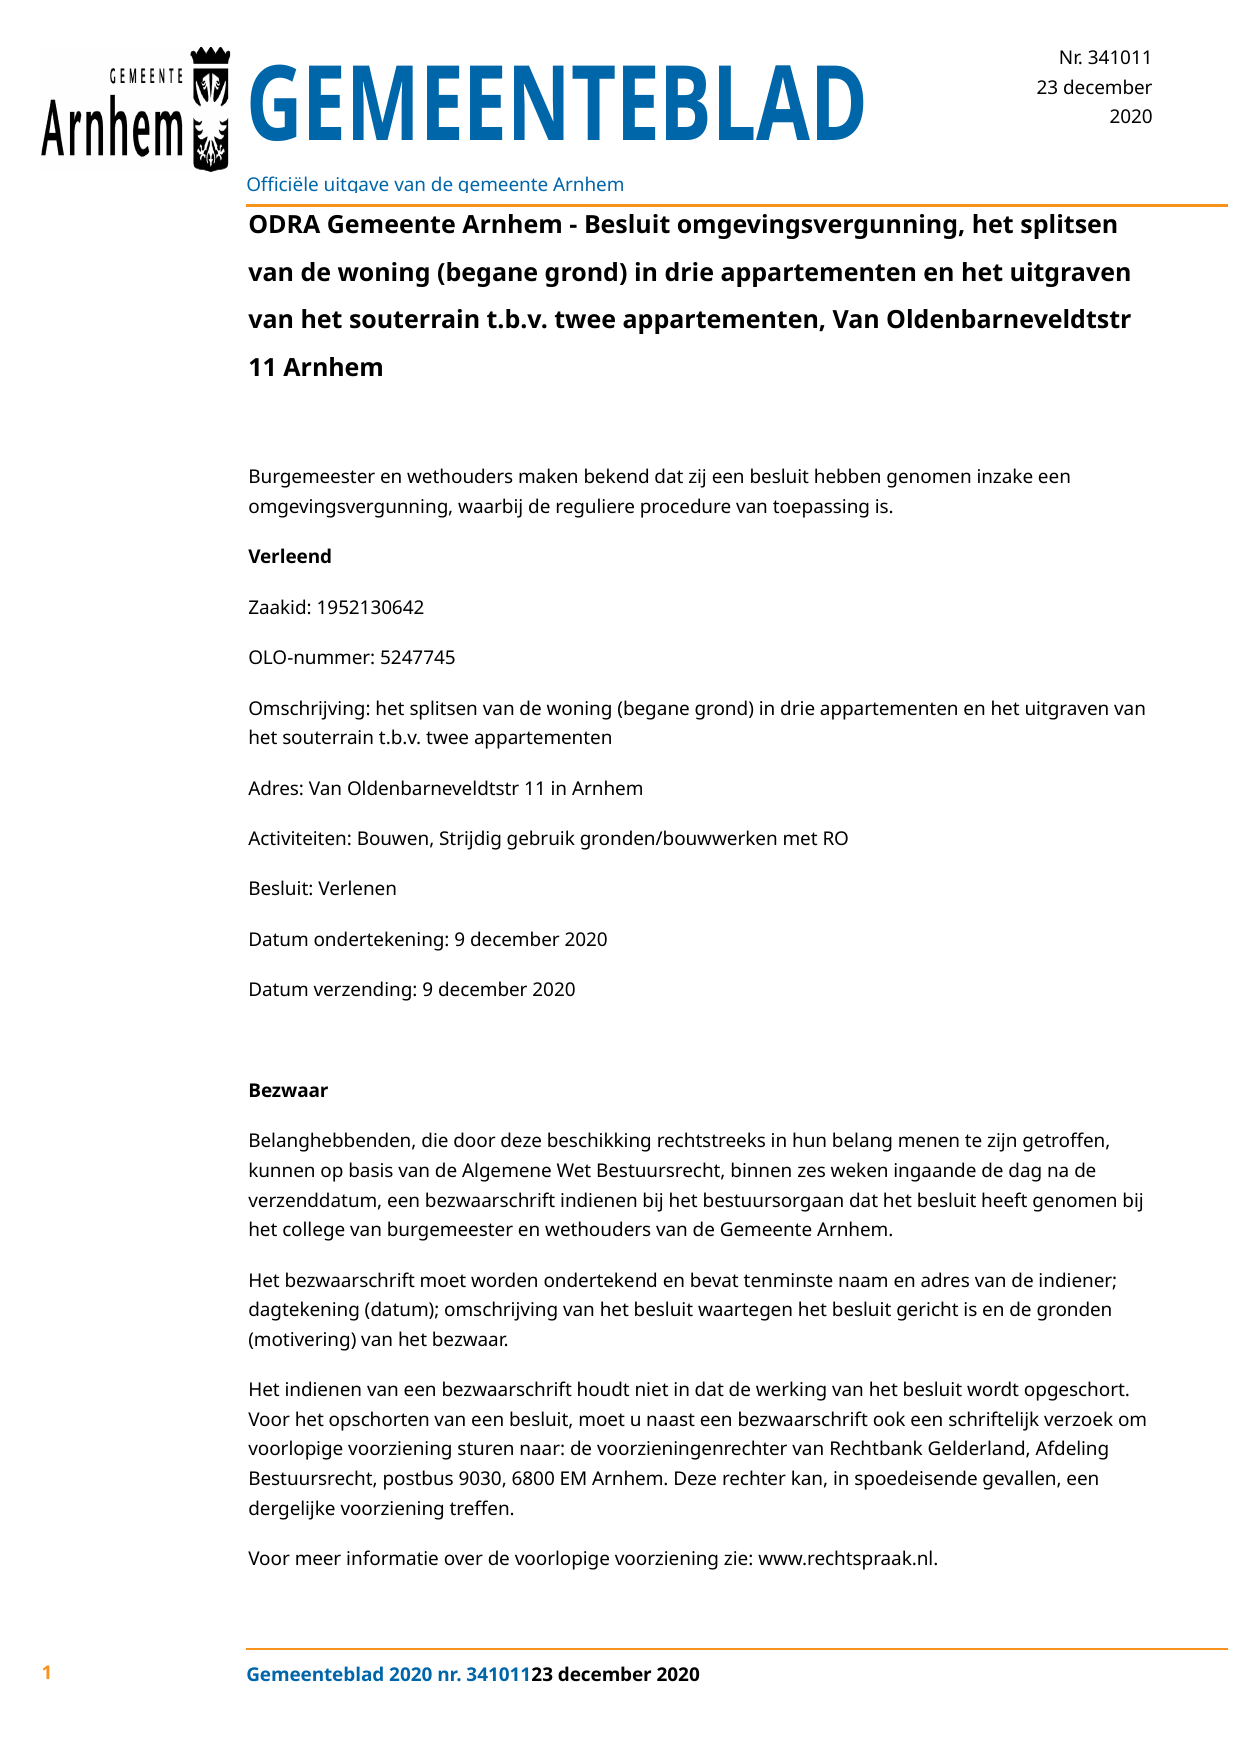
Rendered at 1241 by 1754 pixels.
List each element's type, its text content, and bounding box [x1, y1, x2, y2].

text Datum verzending: 9 december 2020 [248, 976, 1152, 1002]
text Datum ondertekening: 9 december 2020 [248, 926, 1152, 952]
text Zaakid: 1952130642 [248, 594, 1152, 620]
picture [41, 47, 231, 172]
text ODRA Gemeente Arnhem - Besluit omgevingsvergunning, het splitsen van de woning (begane grond) in drie appartementen en het uitgraven van het souterrain t.b.v. twee appartementen, Van Oldenbarneveldtstr 11 Arnhem [248, 207, 1152, 384]
text Activiteiten: Bouwen, Strijdig gebruik gronden/bouwwerken met RO [248, 825, 1152, 851]
text Het bezwaarschrift moet worden ondertekend en bevat tenminste naam en adres van de indiener; dagtekening (datum); omschrijving van het besluit waartegen het besluit gericht is en de gronden (motivering) van het bezwaar. [248, 1267, 1152, 1352]
text Bezwaar [248, 1077, 1152, 1103]
text Burgemeester en wethouders maken bekend dat zij een besluit hebben genomen inzake een omgevingsvergunning, waarbij de reguliere procedure van toepassing is. [248, 463, 1152, 519]
text Voor meer informatie over de voorlopige voorziening zie: www.rechtspraak.nl. [248, 1545, 1152, 1571]
text Besluit: Verlenen [248, 876, 1152, 901]
text Adres: Van Oldenbarneveldtstr 11 in Arnhem [248, 775, 1152, 801]
text Omschrijving: het splitsen van de woning (begane grond) in drie appartementen en het uitgraven van het souterrain t.b.v. twee appartementen [248, 695, 1152, 750]
text Verleend [248, 543, 1152, 569]
text Het indienen van een bezwaarschrift houdt niet in dat de werking van het besluit wordt opgeschort. Voor het opschorten van een besluit, moet u naast een bezwaarschrift ook een schriftelijk verzoek om voorlopige voorziening sturen naar: de voorzieningenrechter van Rechtbank Gelderland, Afdeling Bestuursrecht, postbus 9030, 6800 EM Arnhem. Deze rechter kan, in spoedeisende gevallen, een dergelijke voorziening treffen. [248, 1376, 1152, 1521]
text Belanghebbenden, die door deze beschikking rechtstreeks in hun belang menen te zijn getroffen, kunnen op basis van de Algemene Wet Bestuursrecht, binnen zes weken ingaande de dag na de verzenddatum, een bezwaarschrift indienen bij het bestuursorgaan dat het besluit heeft genomen bij het college van burgemeester en wethouders van de Gemeente Arnhem. [248, 1128, 1152, 1242]
text OLO-nummer: 5247745 [248, 644, 1152, 670]
